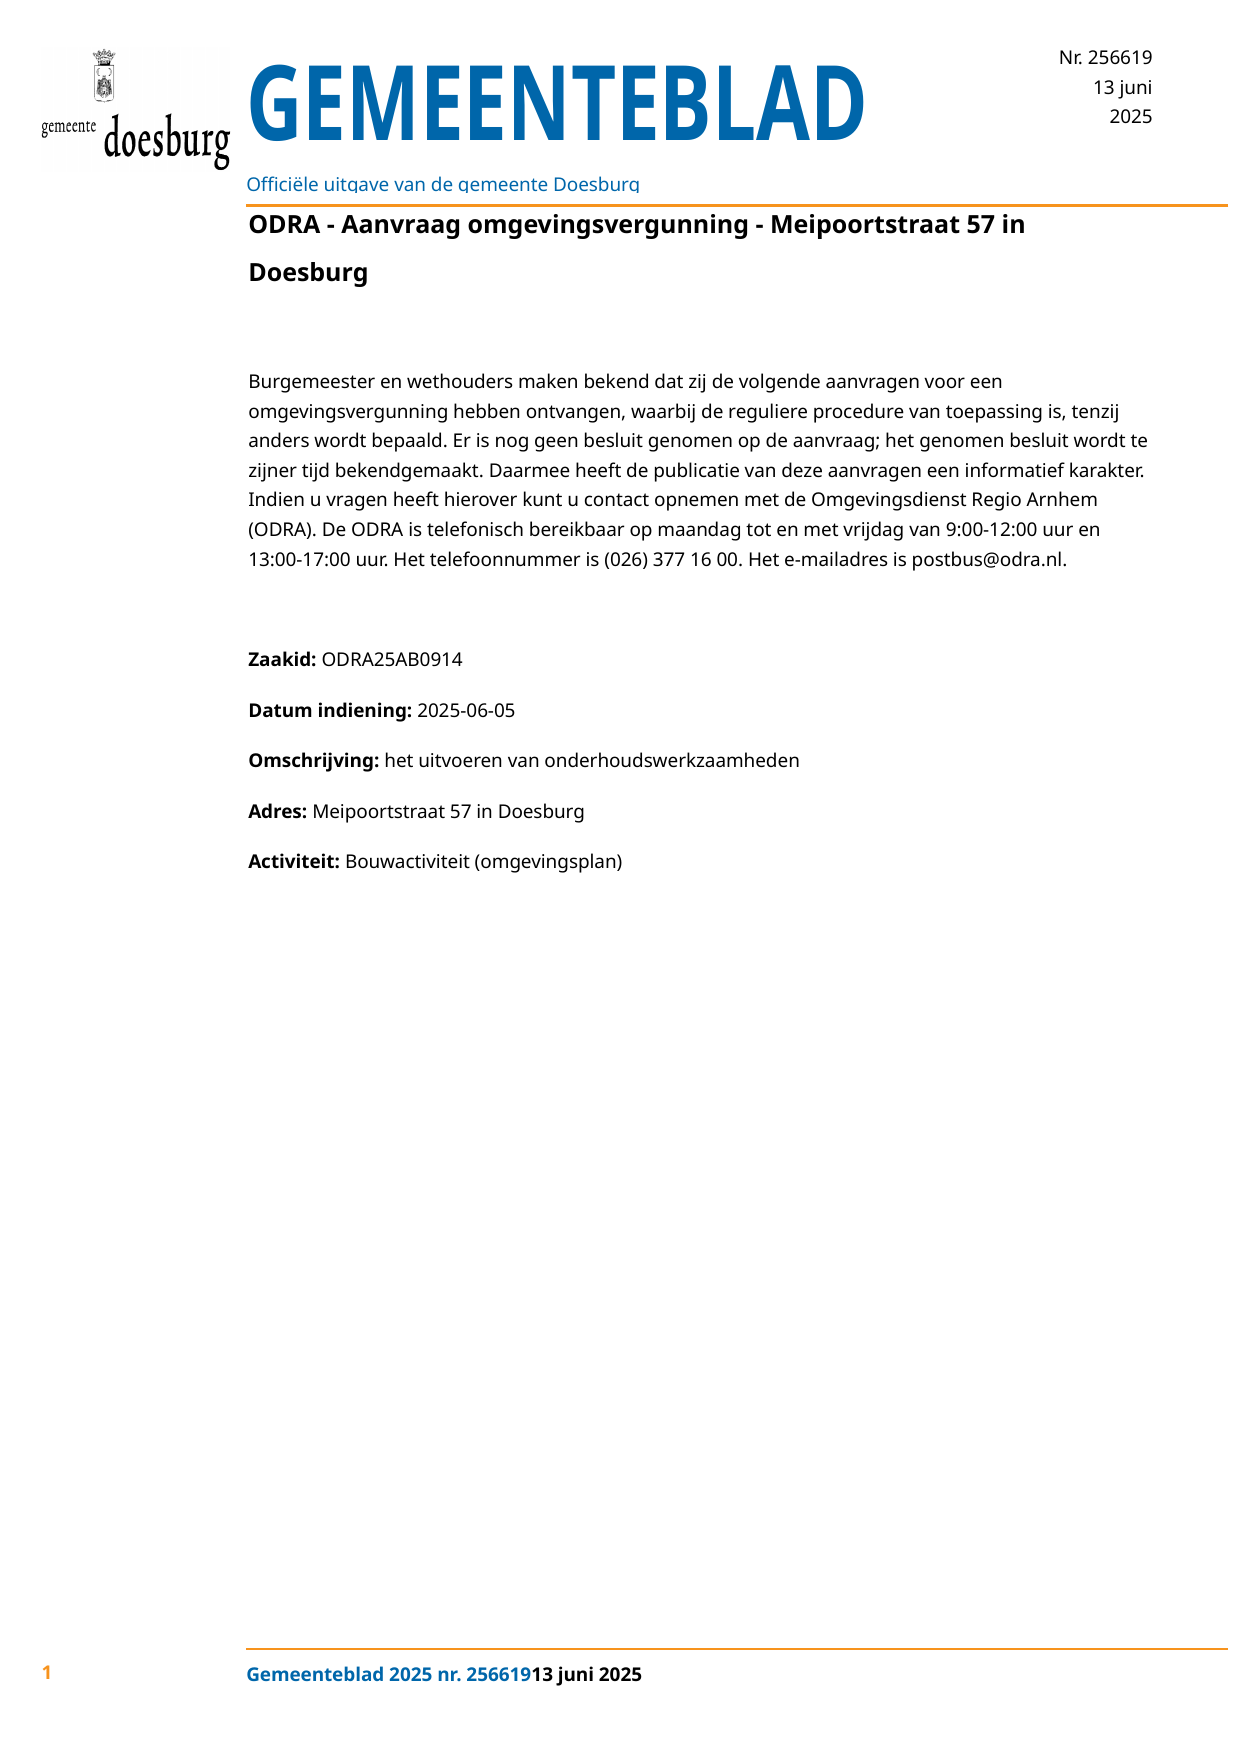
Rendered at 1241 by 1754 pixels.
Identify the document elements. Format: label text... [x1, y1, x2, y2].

text Activiteit: Bouwactiviteit (omgevingsplan) [248, 848, 1152, 874]
text Zaakid: ODRA25AB0914 [248, 647, 1152, 672]
text Burgemeester en wethouders maken bekend dat zij de volgende aanvragen voor een omgevingsvergunning hebben ontvangen, waarbij de reguliere procedure van toepassing is, tenzij anders wordt bepaald. Er is nog geen besluit genomen op de aanvraag; het genomen besluit wordt te zijner tijd bekendgemaakt. Daarmee heeft de publicatie van deze aanvragen een informatief karakter. Indien u vragen heeft hierover kunt u contact opnemen met de Omgevingsdienst Regio Arnhem (ODRA). De ODRA is telefonisch bereikbaar op maandag tot en met vrijdag van 9:00-12:00 uur en 13:00-17:00 uur. Het telefoonnummer is (026) 377 16 00. Het e-mailadres is postbus@odra.nl. [248, 368, 1152, 572]
picture [41, 47, 231, 172]
text Datum indiening: 2025-06-05 [248, 697, 1152, 723]
text ODRA - Aanvraag omgevingsvergunning - Meipoortstraat 57 in Doesburg [248, 207, 1152, 288]
text Adres: Meipoortstraat 57 in Doesburg [248, 798, 1152, 824]
text Omschrijving: het uitvoeren van onderhoudswerkzaamheden [248, 747, 1152, 773]
